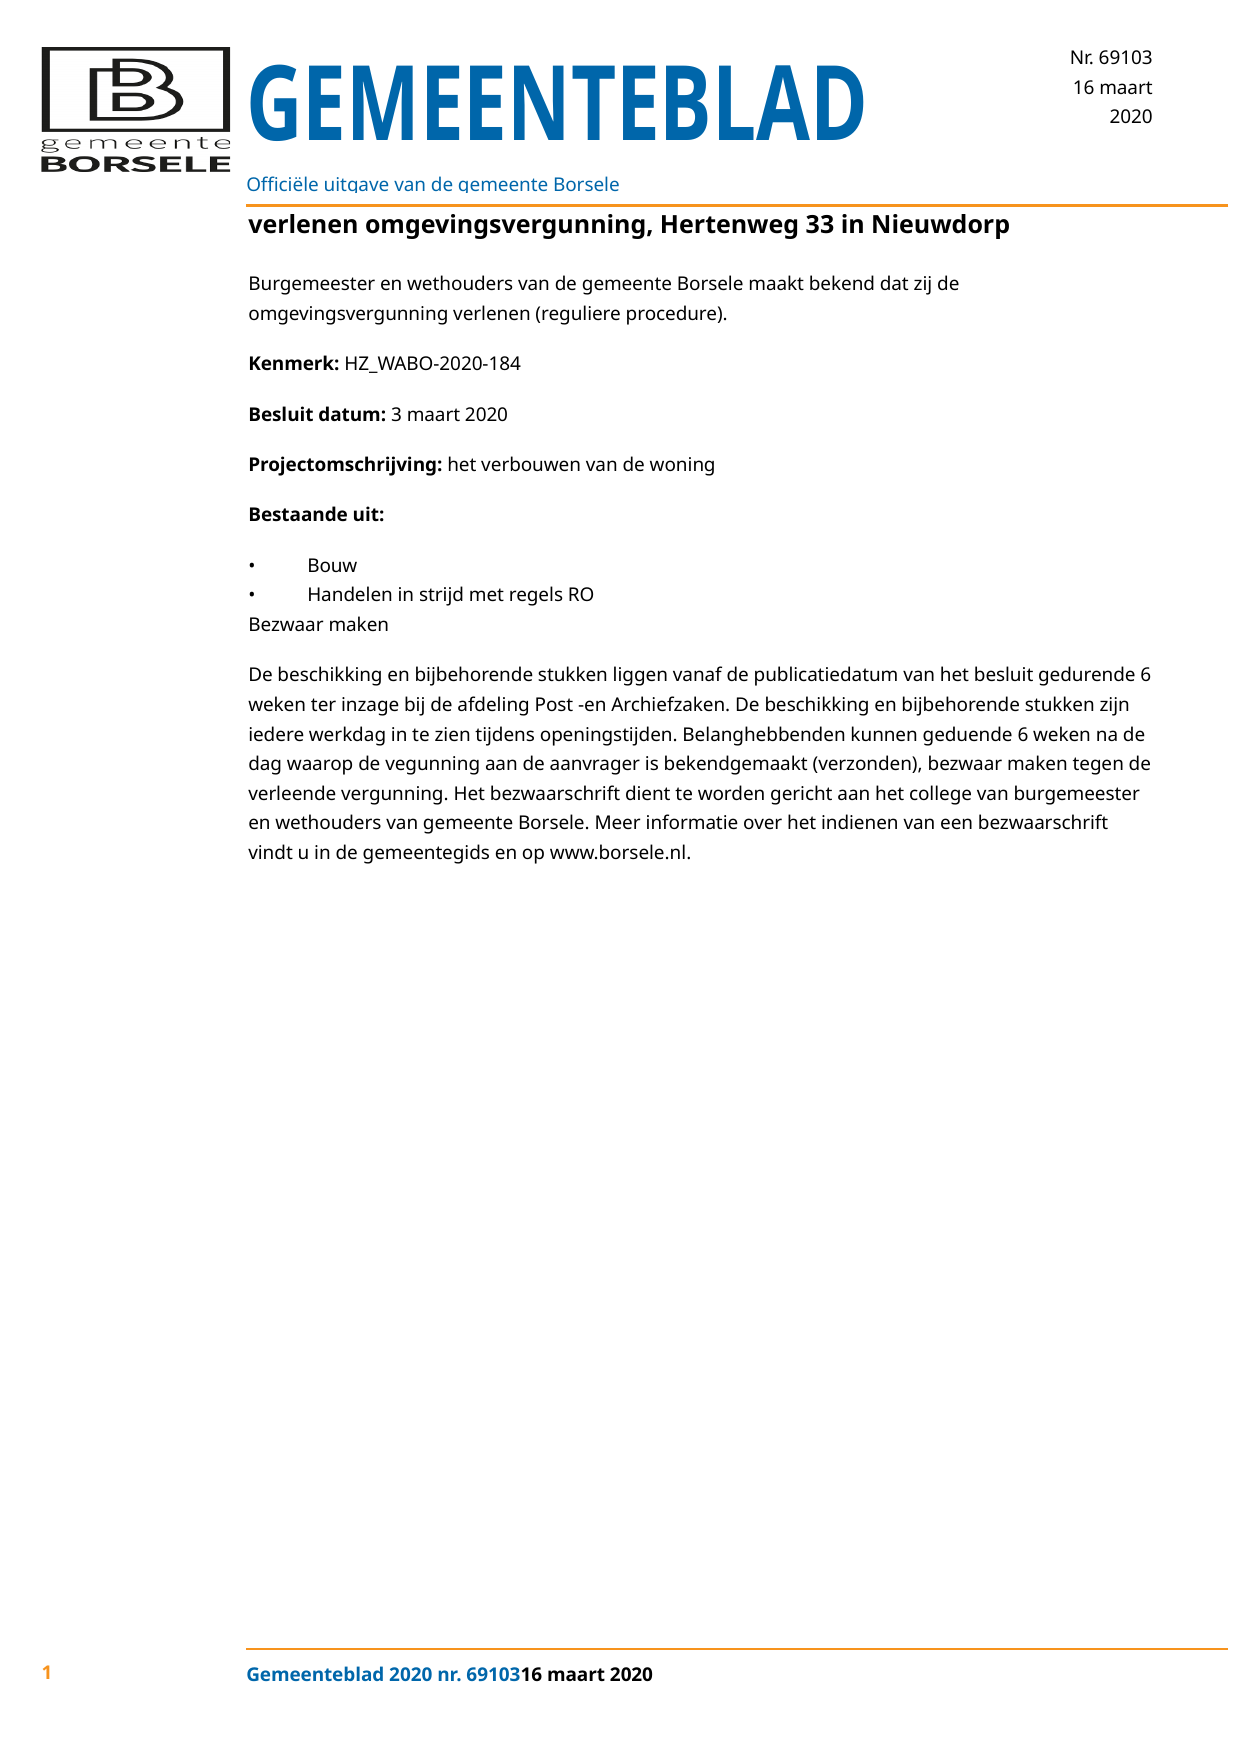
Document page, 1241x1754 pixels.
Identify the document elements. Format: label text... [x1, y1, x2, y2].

text Kenmerk: HZ_WABO-2020-184 [248, 350, 1152, 376]
text Projectomschrijving: het verbouwen van de woning [248, 451, 1152, 477]
list Bouw [248, 552, 1152, 578]
text verlenen omgevingsvergunning, Hertenweg 33 in Nieuwdorp [248, 207, 1152, 241]
text De beschikking en bijbehorende stukken liggen vanaf de publicatiedatum van het besluit gedurende 6 weken ter inzage bij de afdeling Post -en Archiefzaken. De beschikking en bijbehorende stukken zijn iedere werkdag in te zien tijdens openingstijden. Belanghebbenden kunnen geduende 6 weken na de dag waarop de vegunning aan de aanvrager is bekendgemaakt (verzonden), bezwaar maken tegen de verleende vergunning. Het bezwaarschrift dient te worden gericht aan het college van burgemeester en wethouders van gemeente Borsele. Meer informatie over het indienen van een bezwaarschrift vindt u in de gemeentegids en op www.borsele.nl. [248, 662, 1152, 865]
picture [41, 47, 231, 172]
text Bezwaar maken [248, 611, 1152, 637]
text Besluit datum: 3 maart 2020 [248, 401, 1152, 426]
list Handelen in strijd met regels RO [248, 582, 1152, 607]
text Bestaande uit: [248, 502, 1152, 527]
text Burgemeester en wethouders van de gemeente Borsele maakt bekend dat zij de omgevingsvergunning verlenen (reguliere procedure). [248, 270, 1152, 326]
